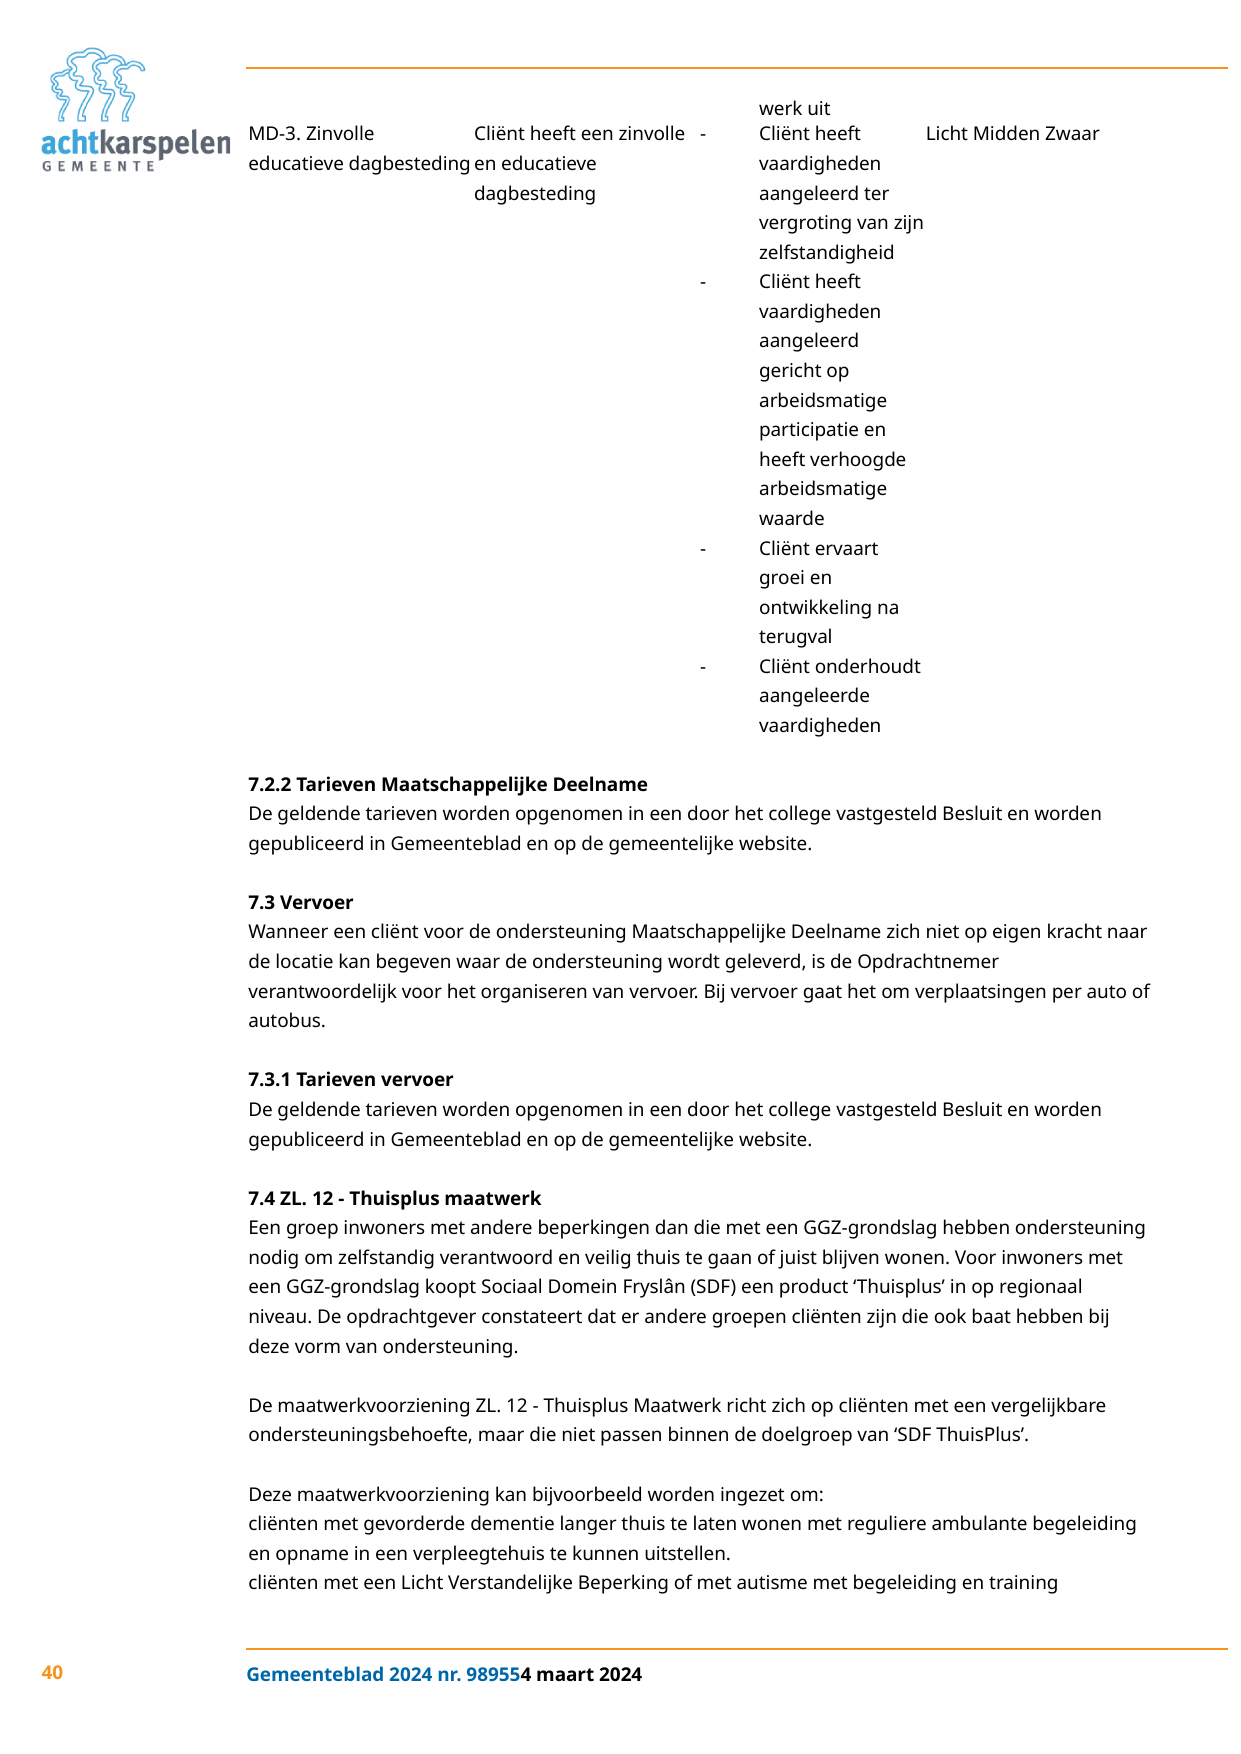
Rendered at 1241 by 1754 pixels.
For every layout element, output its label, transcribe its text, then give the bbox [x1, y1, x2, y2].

table_cell [926, 95, 1152, 121]
table_cell Cliënt heeft een zinvolle en educatieve dagbesteding [474, 121, 700, 738]
table_cell werk uit [700, 95, 926, 121]
table_cell Cliënt heeft vaardigheden aangeleerd ter vergroting van zijn zelfstandigheid Cliënt heeft vaardigheden aangeleerd gericht op arbeidsmatige participatie en heeft verhoogde arbeidsmatige waarde Cliënt ervaart groei en ontwikkeling na terugval Cliënt onderhoudt aangeleerde vaardigheden [700, 121, 926, 738]
text Wanneer een cliënt voor de ondersteuning Maatschappelijke Deelname zich niet op eigen kracht naar de locatie kan begeven waar de ondersteuning wordt geleverd, is de Opdrachtnemer verantwoordelijk voor het organiseren van vervoer. Bij vervoer gaat het om verplaatsingen per auto of autobus. [248, 919, 1152, 1033]
text 7.2.2 Tarieven Maatschappelijke Deelname [248, 771, 1152, 796]
text 7.3 Vervoer [248, 889, 1152, 915]
text Een groep inwoners met andere beperkingen dan die met een GGZ-grondslag hebben ondersteuning nodig om zelfstandig verantwoord en veilig thuis te gaan of juist blijven wonen. Voor inwoners met een GGZ-grondslag koopt Sociaal Domein Fryslân (SDF) een product ‘Thuisplus’ in op regionaal niveau. De opdrachtgever constateert dat er andere groepen cliënten zijn die ook baat hebben bij deze vorm van ondersteuning. [248, 1214, 1152, 1358]
text 7.3.1 Tarieven vervoer [248, 1067, 1152, 1092]
text Deze maatwerkvoorziening kan bijvoorbeeld worden ingezet om: [248, 1481, 1152, 1506]
table_cell MD-3. Zinvolle educatieve dagbesteding [248, 121, 474, 738]
table_cell [248, 95, 474, 121]
text cliënten met een Licht Verstandelijke Beperking of met autisme met begeleiding en training [248, 1569, 1152, 1595]
text De geldende tarieven worden opgenomen in een door het college vastgesteld Besluit en worden gepubliceerd in Gemeenteblad en op de gemeentelijke website. [248, 800, 1152, 856]
text cliënten met gevorderde dementie langer thuis te laten wonen met reguliere ambulante begeleiding en opname in een verpleegtehuis te kunnen uitstellen. [248, 1510, 1152, 1566]
picture [41, 47, 231, 172]
text 7.4 ZL. 12 - Thuisplus maatwerk [248, 1185, 1152, 1211]
text De maatwerkvoorziening ZL. 12 - Thuisplus Maatwerk richt zich op cliënten met een vergelijkbare ondersteuningsbehoefte, maar die niet passen binnen de doelgroep van ‘SDF ThuisPlus’. [248, 1392, 1152, 1447]
text De geldende tarieven worden opgenomen in een door het college vastgesteld Besluit en worden gepubliceerd in Gemeenteblad en op de gemeentelijke website. [248, 1096, 1152, 1151]
table_cell Licht Midden Zwaar [926, 121, 1152, 738]
table_cell [474, 95, 700, 121]
